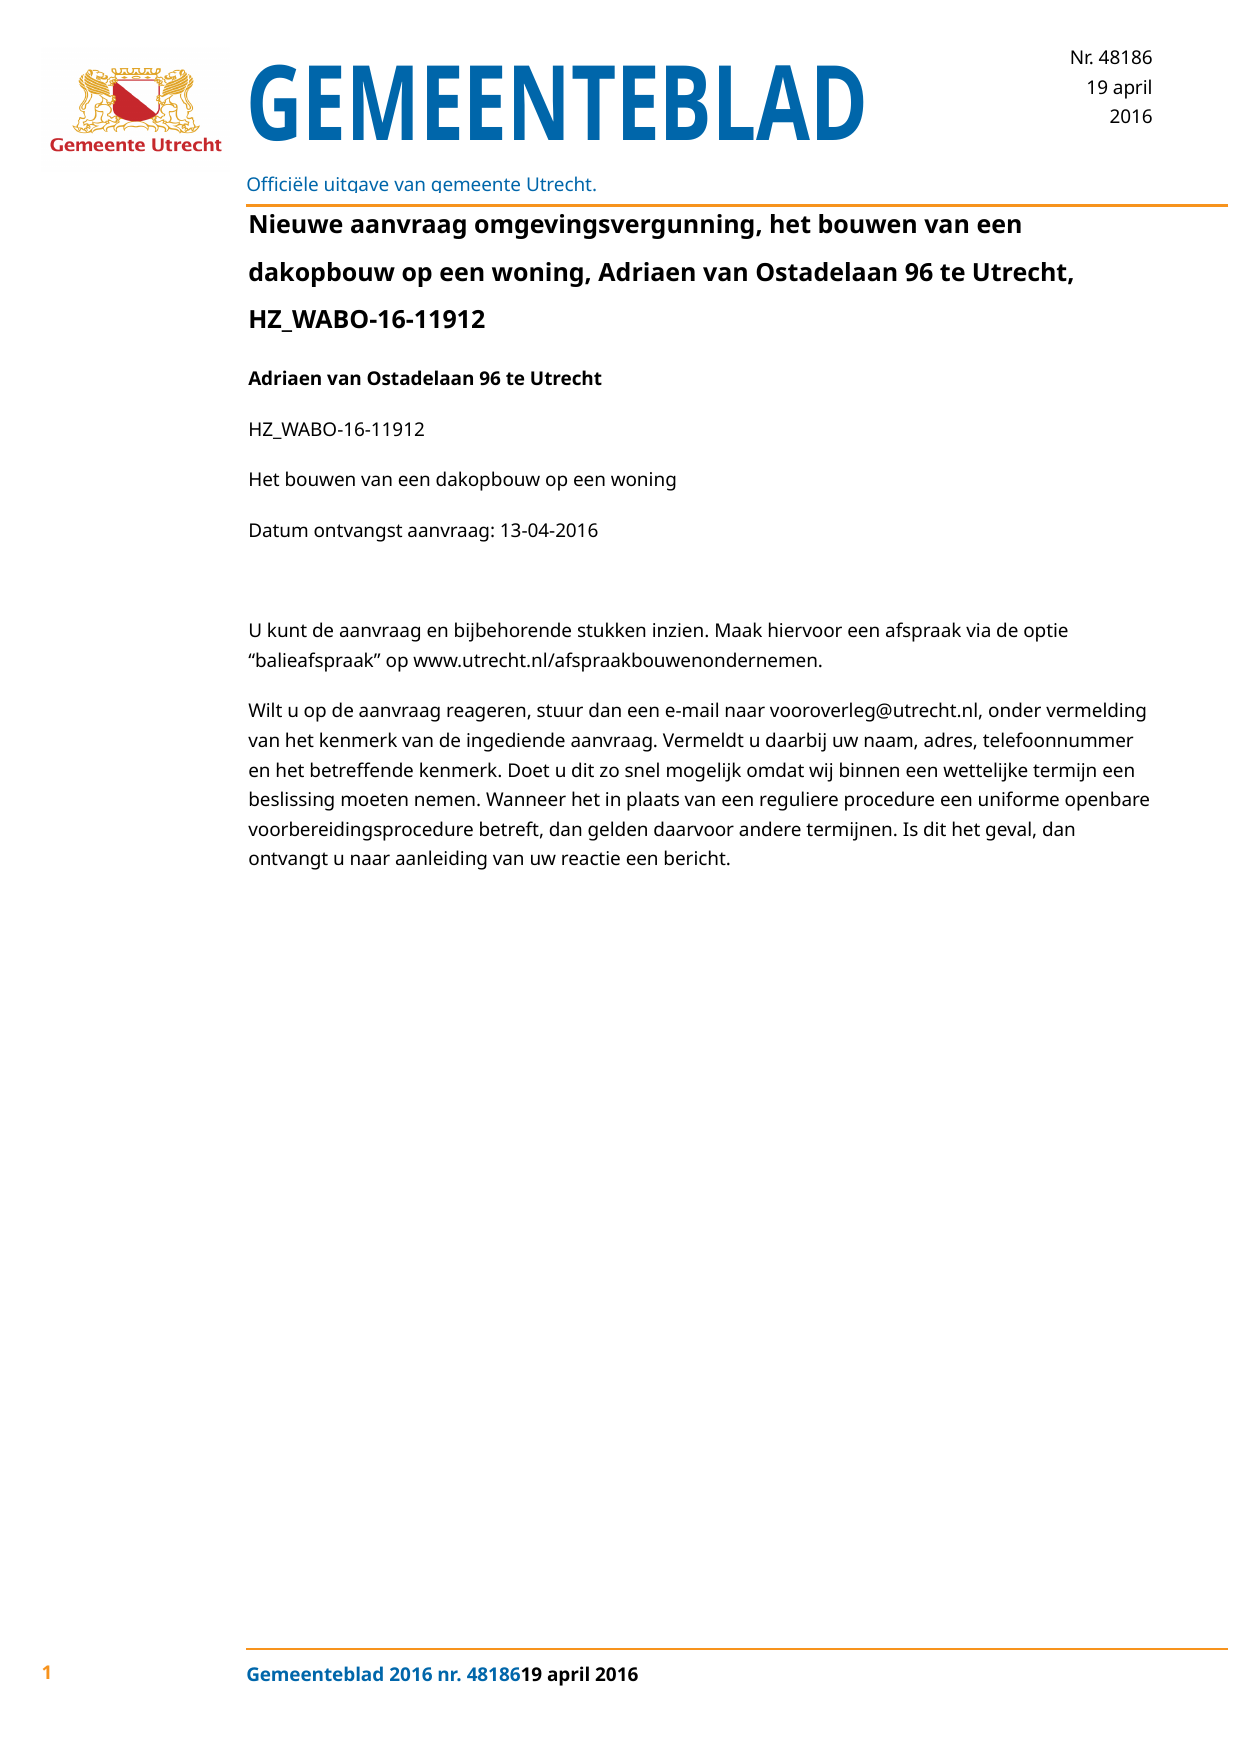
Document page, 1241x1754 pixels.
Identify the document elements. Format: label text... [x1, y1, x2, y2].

text Adriaen van Ostadelaan 96 te Utrecht [248, 366, 1152, 391]
text Het bouwen van een dakopbouw op een woning [248, 466, 1152, 492]
text Wilt u op de aanvraag reageren, stuur dan een e-mail naar vooroverleg@utrecht.nl, onder vermelding van het kenmerk van de ingediende aanvraag. Vermeldt u daarbij uw naam, adres, telefoonnummer en het betreffende kenmerk. Doet u dit zo snel mogelijk omdat wij binnen een wettelijke termijn een beslissing moeten nemen. Wanneer het in plaats van een reguliere procedure een uniforme openbare voorbereidingsprocedure betreft, dan gelden daarvoor andere termijnen. Is dit het geval, dan ontvangt u naar aanleiding van uw reactie een bericht. [248, 698, 1152, 871]
text U kunt de aanvraag en bijbehorende stukken inzien. Maak hiervoor een afspraak via de optie “balieafspraak” op www.utrecht.nl/afspraakbouwenondernemen. [248, 618, 1152, 673]
picture [41, 47, 231, 172]
text HZ_WABO-16-11912 [248, 416, 1152, 442]
text Nieuwe aanvraag omgevingsvergunning, het bouwen van een dakopbouw op een woning, Adriaen van Ostadelaan 96 te Utrecht, HZ_WABO-16-11912 [248, 207, 1152, 336]
text Datum ontvangst aanvraag: 13-04-2016 [248, 517, 1152, 542]
